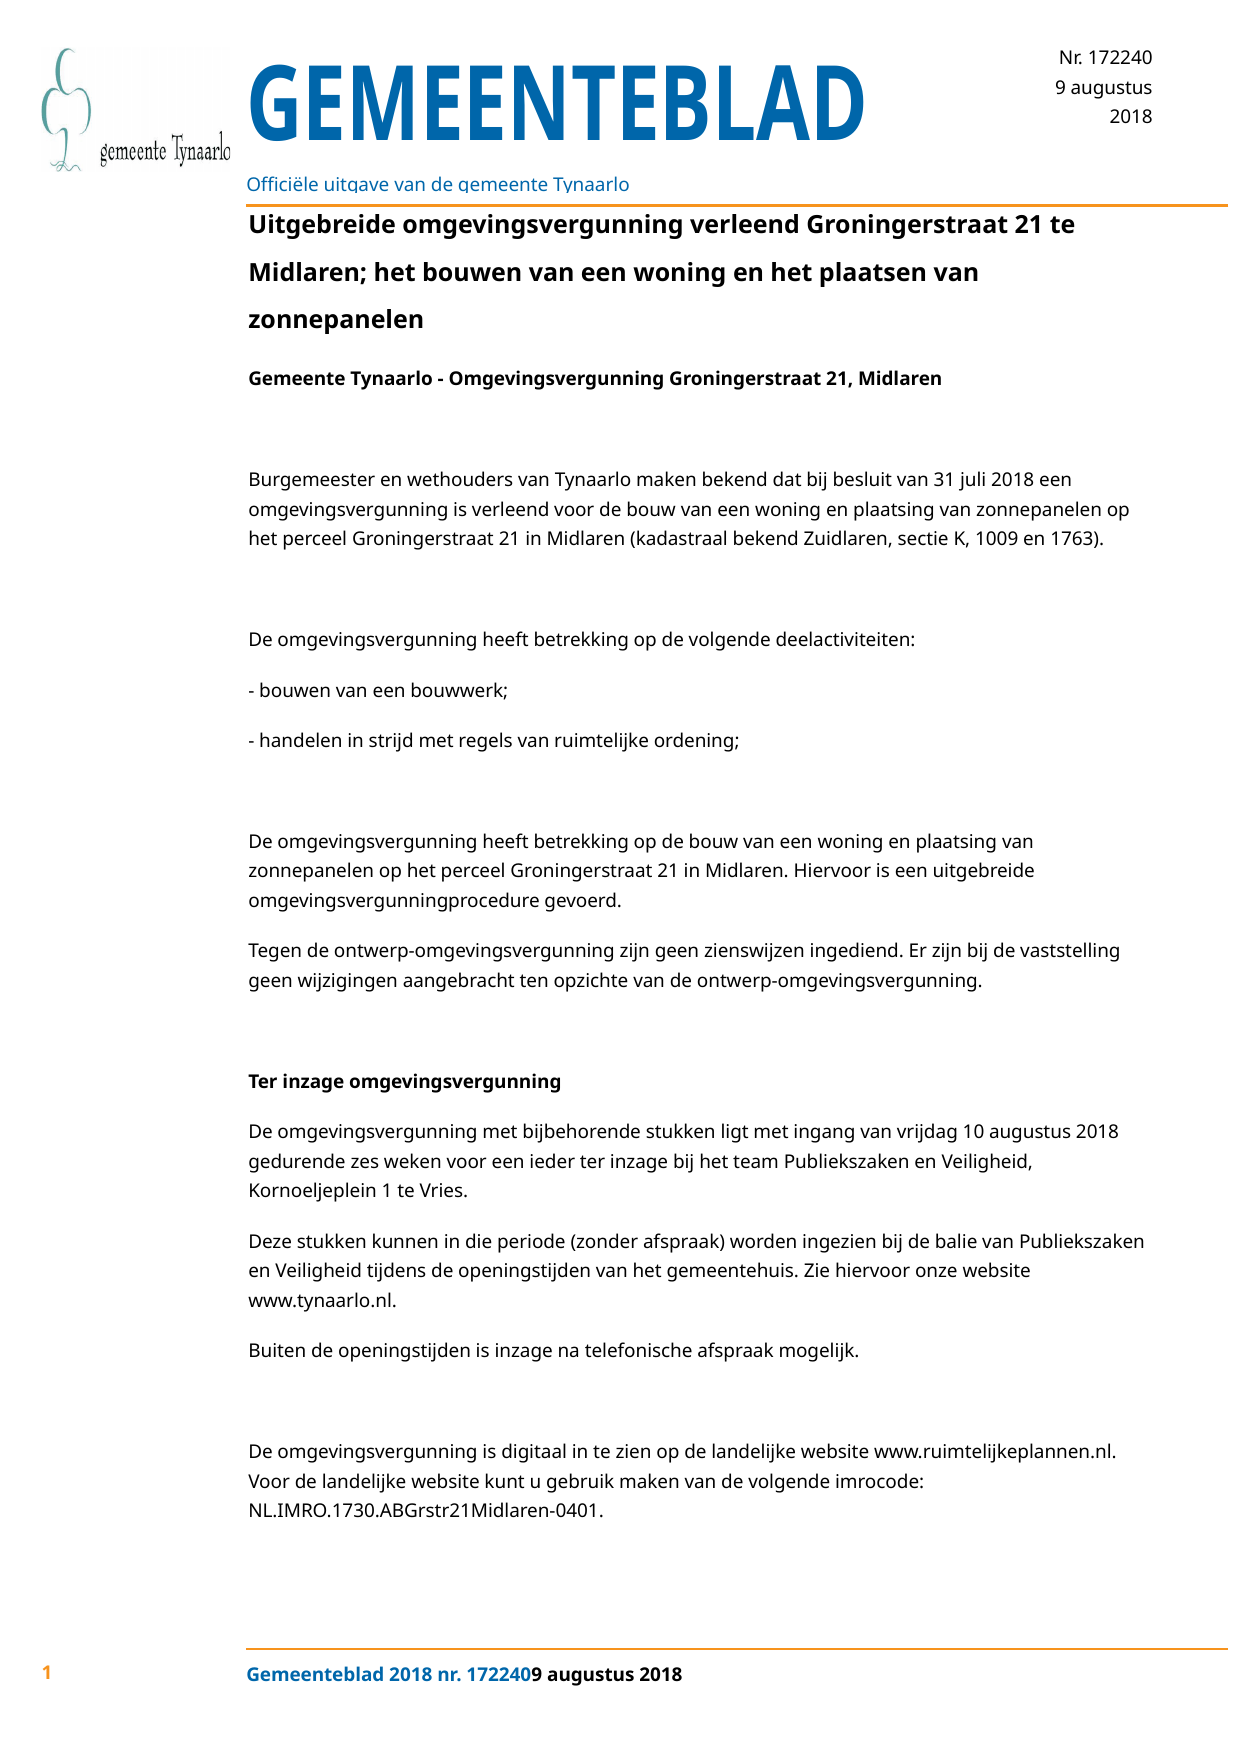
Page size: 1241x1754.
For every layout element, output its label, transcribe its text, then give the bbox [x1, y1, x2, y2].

text De omgevingsvergunning heeft betrekking op de bouw van een woning en plaatsing van zonnepanelen op het perceel Groningerstraat 21 in Midlaren. Hiervoor is een uitgebreide omgevingsvergunningprocedure gevoerd. [248, 828, 1152, 913]
text De omgevingsvergunning met bijbehorende stukken ligt met ingang van vrijdag 10 augustus 2018 gedurende zes weken voor een ieder ter inzage bij het team Publiekszaken en Veiligheid, Kornoeljeplein 1 te Vries. [248, 1118, 1152, 1203]
text De omgevingsvergunning is digitaal in te zien op de landelijke website www.ruimtelijkeplannen.nl. Voor de landelijke website kunt u gebruik maken van de volgende imrocode: NL.IMRO.1730.ABGrstr21Midlaren-0401. [248, 1438, 1152, 1523]
text Burgemeester en wethouders van Tynaarlo maken bekend dat bij besluit van 31 juli 2018 een omgevingsvergunning is verleend voor de bouw van een woning en plaatsing van zonnepanelen op het perceel Groningerstraat 21 in Midlaren (kadastraal bekend Zuidlaren, sectie K, 1009 en 1763). [248, 466, 1152, 551]
text De omgevingsvergunning heeft betrekking op de volgende deelactiviteiten: [248, 626, 1152, 652]
text Ter inzage omgevingsvergunning [248, 1068, 1152, 1094]
text - bouwen van een bouwwerk; [248, 677, 1152, 702]
text Gemeente Tynaarlo - Omgevingsvergunning Groningerstraat 21, Midlaren [248, 366, 1152, 391]
text Uitgebreide omgevingsvergunning verleend Groningerstraat 21 te Midlaren; het bouwen van een woning en het plaatsen van zonnepanelen [248, 207, 1152, 336]
text Tegen de ontwerp-omgevingsvergunning zijn geen zienswijzen ingediend. Er zijn bij de vaststelling geen wijzigingen aangebracht ten opzichte van de ontwerp-omgevingsvergunning. [248, 938, 1152, 993]
text Deze stukken kunnen in die periode (zonder afspraak) worden ingezien bij de balie van Publiekszaken en Veiligheid tijdens de openingstijden van het gemeentehuis. Zie hiervoor onze website www.tynaarlo.nl. [248, 1228, 1152, 1313]
text Buiten de openingstijden is inzage na telefonische afspraak mogelijk. [248, 1338, 1152, 1363]
text - handelen in strijd met regels van ruimtelijke ordening; [248, 727, 1152, 753]
picture [41, 47, 231, 172]
